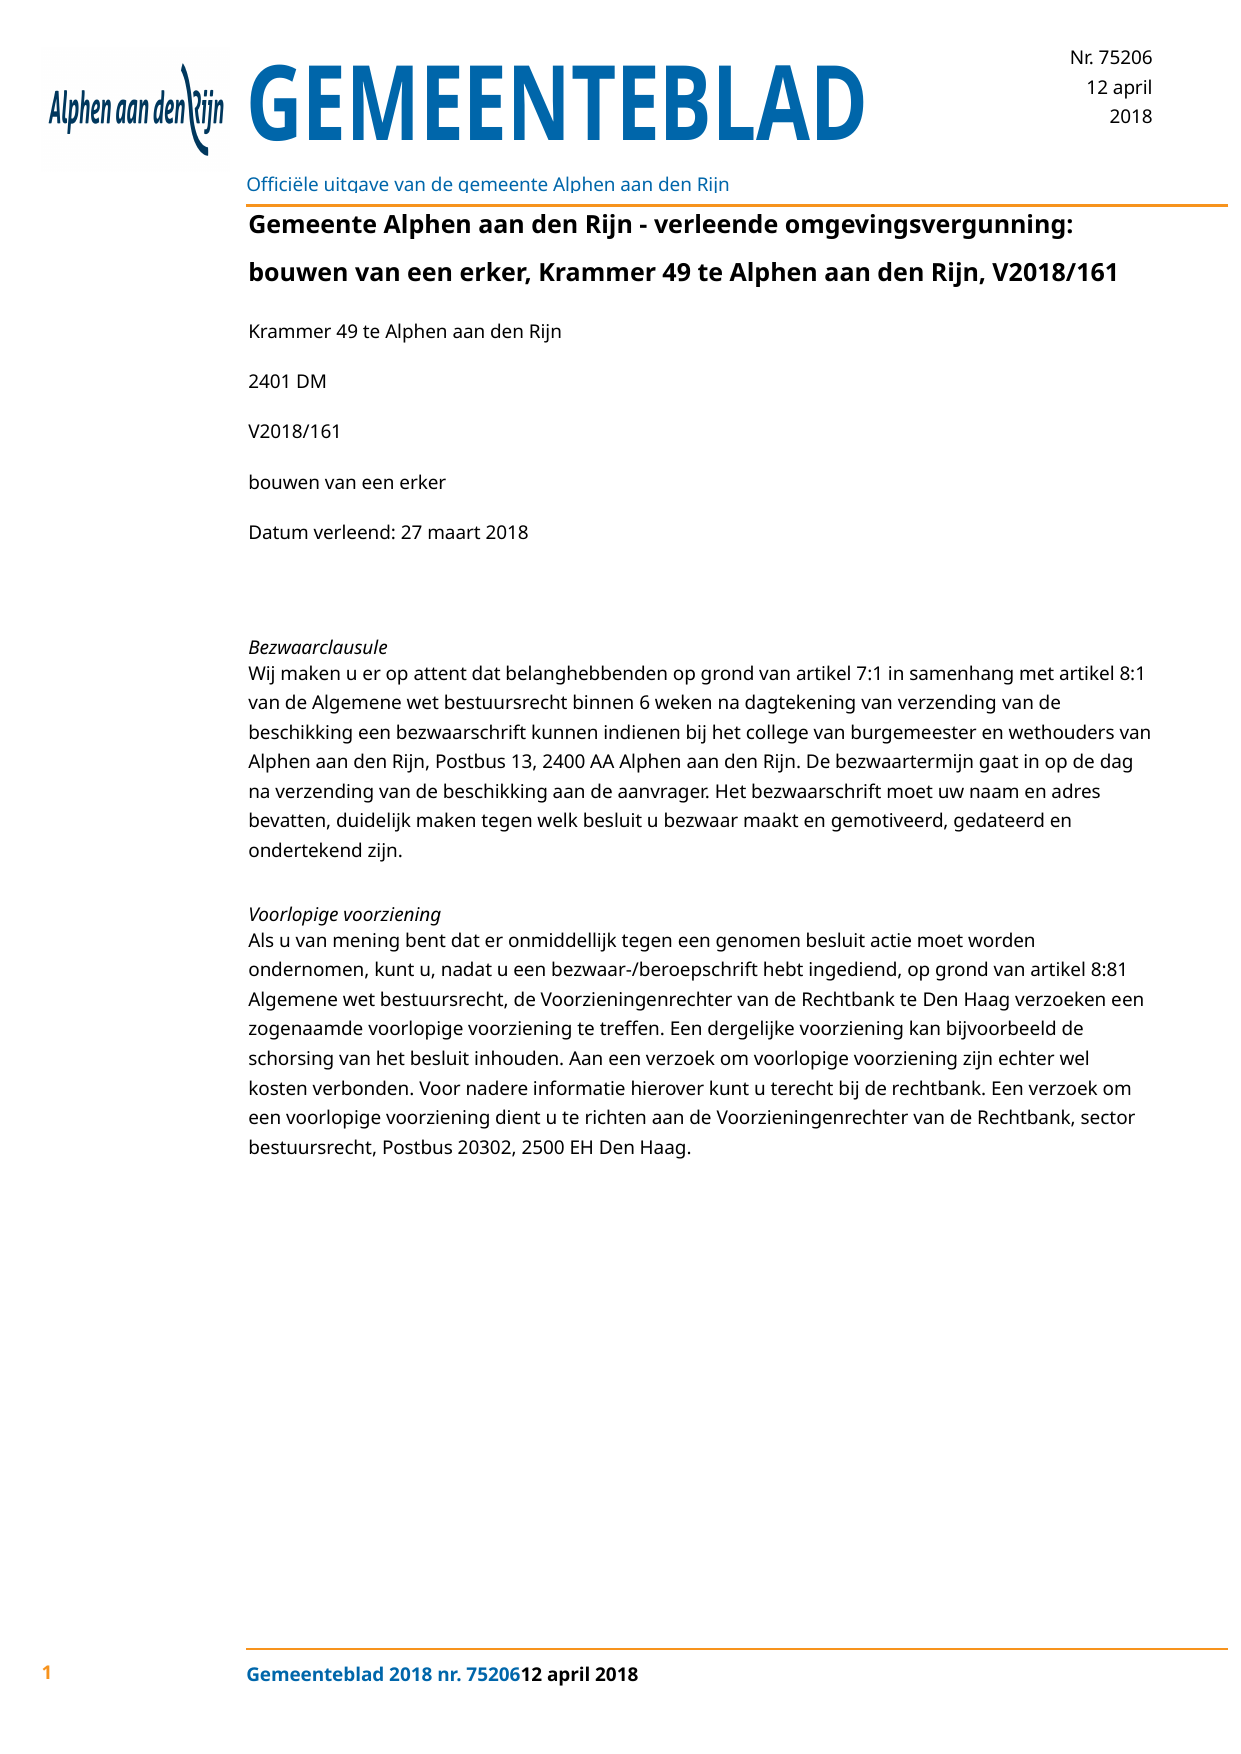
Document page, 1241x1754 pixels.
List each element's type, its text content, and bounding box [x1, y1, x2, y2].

text Wij maken u er op attent dat belanghebbenden op grond van artikel 7:1 in samenhang met artikel 8:1 van de Algemene wet bestuursrecht binnen 6 weken na dagtekening van verzending van de beschikking een bezwaarschrift kunnen indienen bij het college van burgemeester en wethouders van Alphen aan den Rijn, Postbus 13, 2400 AA Alphen aan den Rijn. De bezwaartermijn gaat in op de dag na verzending van de beschikking aan de aanvrager. Het bezwaarschrift moet uw naam en adres bevatten, duidelijk maken tegen welk besluit u bezwaar maakt en gemotiveerd, gedateerd en ondertekend zijn. [248, 660, 1152, 863]
text V2018/161 [248, 419, 1152, 444]
text Bezwaarclausule [248, 634, 1152, 660]
text Datum verleend: 27 maart 2018 [248, 519, 1152, 545]
text Als u van mening bent dat er onmiddellijk tegen een genomen besluit actie moet worden ondernomen, kunt u, nadat u een bezwaar-/beroepschrift hebt ingediend, op grond van artikel 8:81 Algemene wet bestuursrecht, de Voorzieningenrechter van de Rechtbank te Den Haag verzoeken een zogenaamde voorlopige voorziening te treffen. Een dergelijke voorziening kan bijvoorbeeld de schorsing van het besluit inhouden. Aan een verzoek om voorlopige voorziening zijn echter wel kosten verbonden. Voor nadere informatie hierover kunt u terecht bij de rechtbank. Een verzoek om een voorlopige voorziening dient u te richten aan de Voorzieningenrechter van de Rechtbank, sector bestuursrecht, Postbus 20302, 2500 EH Den Haag. [248, 927, 1152, 1160]
text Krammer 49 te Alphen aan den Rijn [248, 318, 1152, 344]
picture [41, 47, 231, 172]
text Gemeente Alphen aan den Rijn - verleende omgevingsvergunning: bouwen van een erker, Krammer 49 te Alphen aan den Rijn, V2018/161 [248, 207, 1152, 288]
text Voorlopige voorziening [248, 901, 1152, 927]
text 2401 DM [248, 368, 1152, 394]
text bouwen van een erker [248, 469, 1152, 495]
